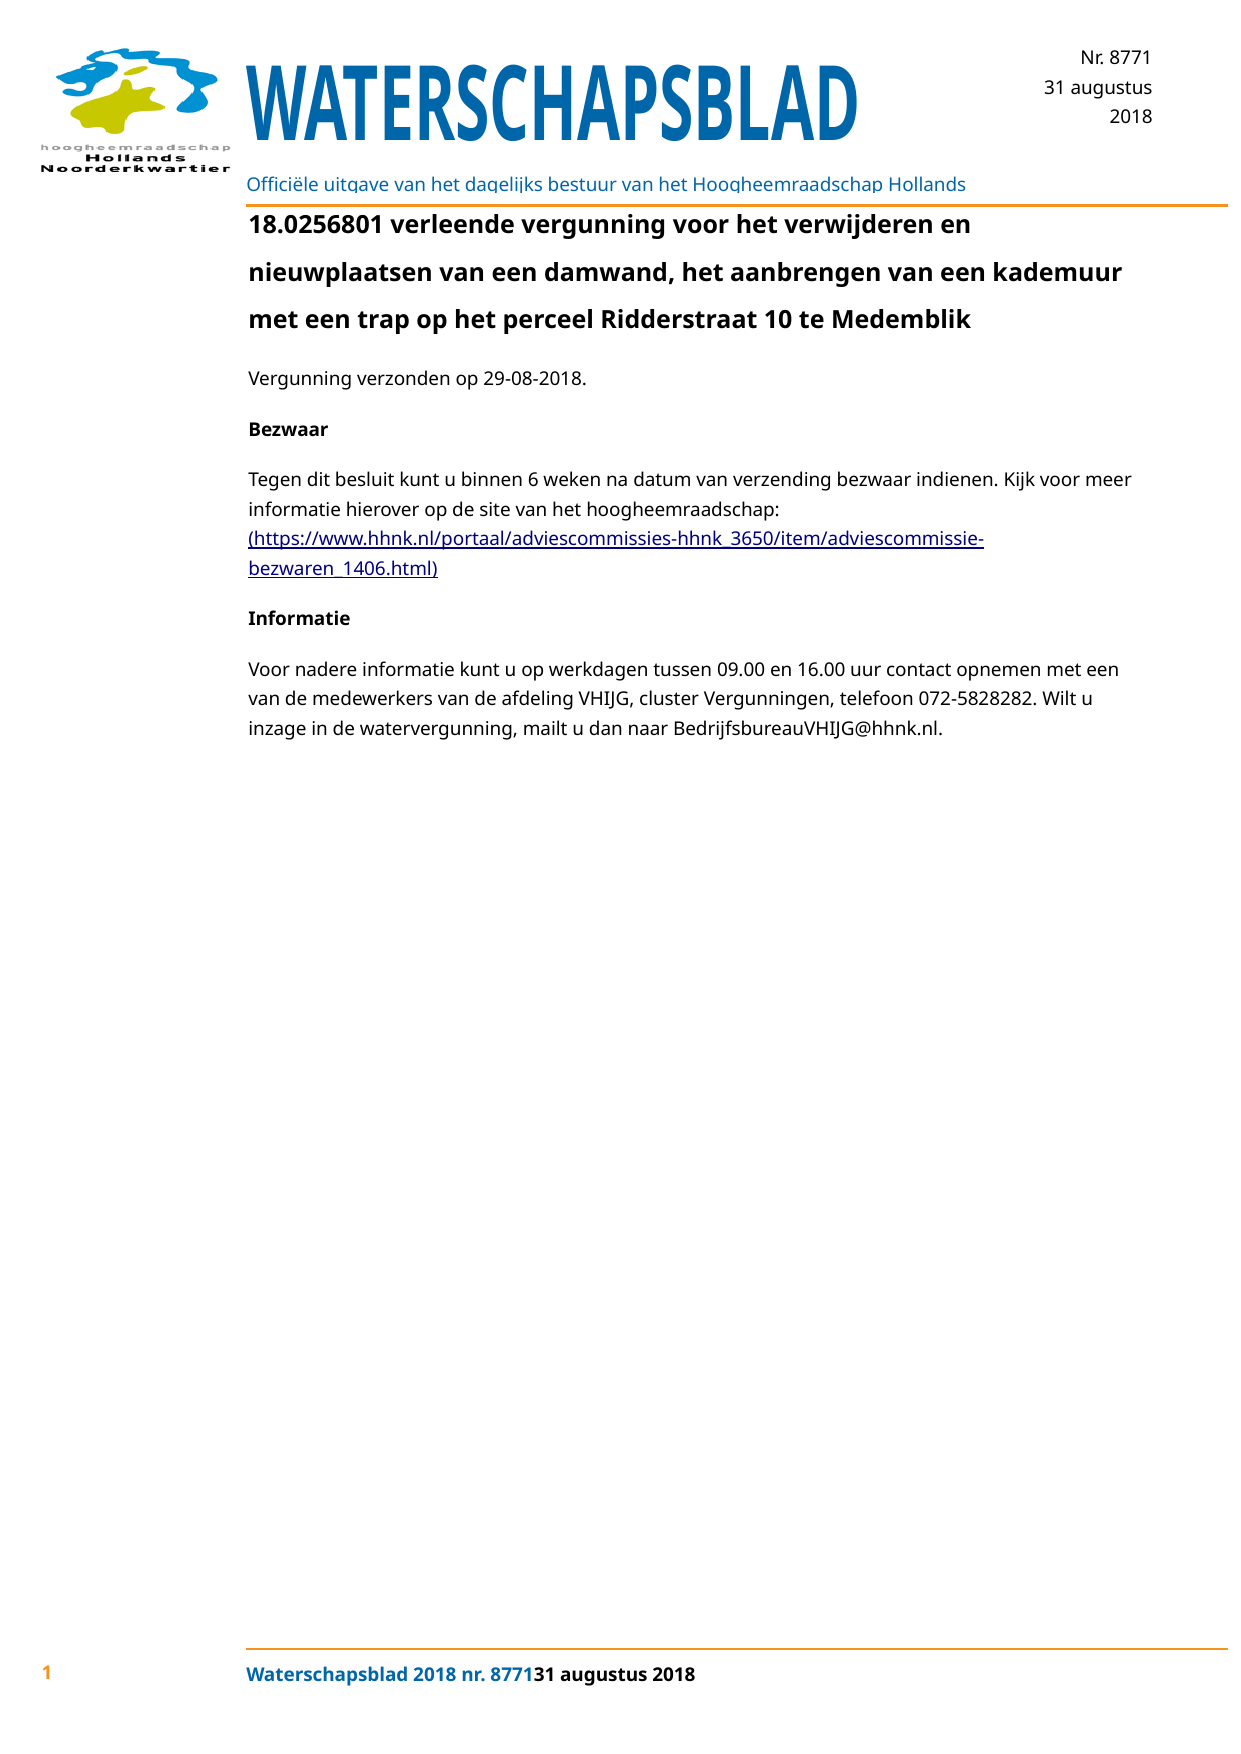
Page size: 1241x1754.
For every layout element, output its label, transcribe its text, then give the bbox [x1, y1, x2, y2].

text Vergunning verzonden op 29-08-2018. [248, 366, 1152, 391]
picture [41, 47, 231, 172]
text 18.0256801 verleende vergunning voor het verwijderen en nieuwplaatsen van een damwand, het aanbrengen van een kademuur met een trap op het perceel Ridderstraat 10 te Medemblik [248, 207, 1152, 336]
text Tegen dit besluit kunt u binnen 6 weken na datum van verzending bezwaar indienen. Kijk voor meer informatie hierover op de site van het hoogheemraadschap: (https://www.hhnk.nl/portaal/adviescommissies-hhnk_3650/item/adviescommissie-bezwaren_1406.html) [248, 466, 1152, 581]
text Bezwaar [248, 416, 1152, 442]
text Voor nadere informatie kunt u op werkdagen tussen 09.00 en 16.00 uur contact opnemen met een van de medewerkers van de afdeling VHIJG, cluster Vergunningen, telefoon 072-5828282. Wilt u inzage in de watervergunning, mailt u dan naar BedrijfsbureauVHIJG@hhnk.nl. [248, 656, 1152, 741]
text Informatie [248, 606, 1152, 631]
